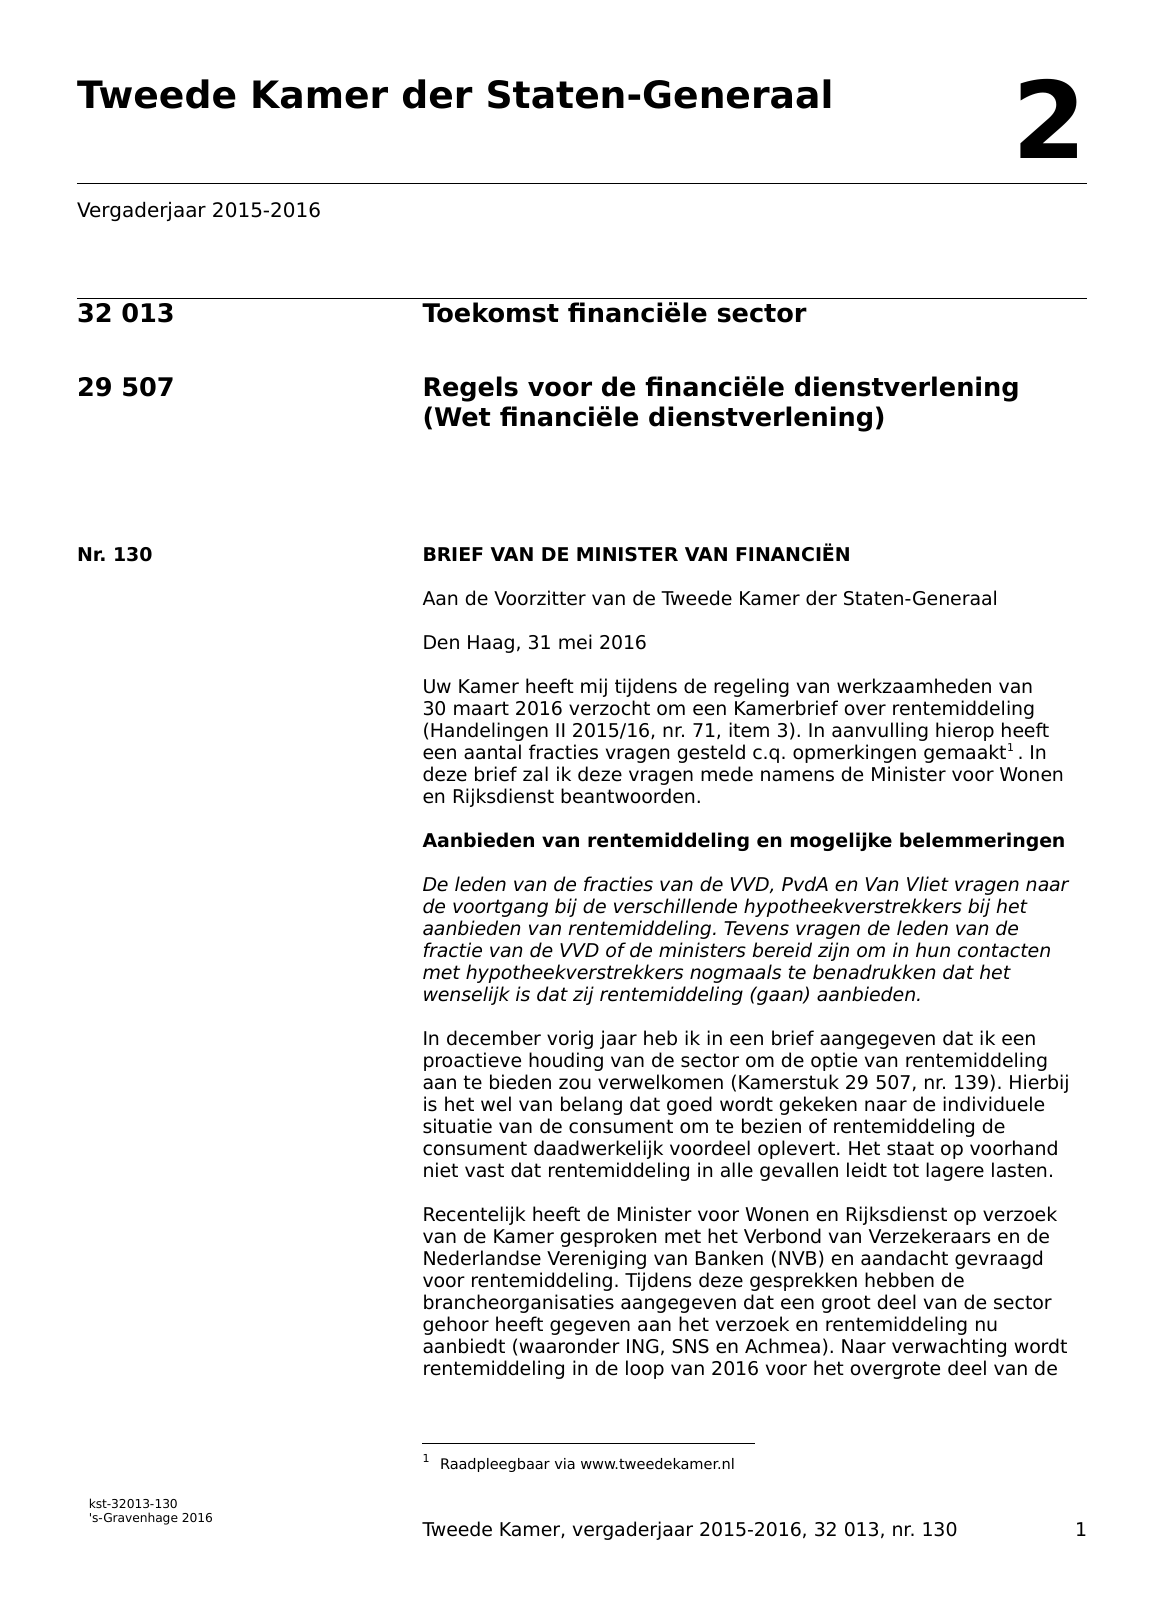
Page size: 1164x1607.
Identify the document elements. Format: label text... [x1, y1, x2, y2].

text Aan de Voorzitter van de Tweede Kamer der Staten-Generaal [422, 588, 1087, 609]
text De leden van de fracties van de VVD, PvdA en Van Vliet vragen naar de voortgang bij de verschillende hypotheekverstrekkers bij het aanbieden van rentemiddeling. Tevens vragen de leden van de fractie van de VVD of de ministers bereid zijn om in hun contacten met hypotheekverstrekkers nogmaals te benadrukken dat het wenselijk is dat zij rentemiddeling (gaan) aanbieden. [422, 874, 1087, 1006]
subtitle Nr. 130 BRIEF VAN DE MINISTER VAN FINANCIËN [77, 543, 1087, 565]
table_cell Vergaderjaar 2015-2016 [77, 184, 1087, 298]
table_header 2 [886, 59, 1087, 183]
text Uw Kamer heeft mij tijdens de regeling van werkzaamheden van 30 maart 2016 verzocht om een Kamerbrief over rentemiddeling (Handelingen II 2015/16, nr. 71, item 3). In aanvulling hierop heeft een aantal fracties vragen gesteld c.q. opmerkingen gemaakt. In deze brief zal ik deze vragen mede namens de Minister voor Wonen en Rijksdienst beantwoorden. [422, 676, 1087, 808]
subtitle 32 013 Toekomst financiële sector [77, 299, 1087, 329]
text In december vorig jaar heb ik in een brief aangegeven dat ik een proactieve houding van de sector om de optie van rentemiddeling aan te bieden zou verwelkomen (Kamerstuk 29 507, nr. 139). Hierbij is het wel van belang dat goed wordt gekeken naar de individuele situatie van de consument om te bezien of rentemiddeling de consument daadwerkelijk voordeel oplevert. Het staat op voorhand niet vast dat rentemiddeling in alle gevallen leidt tot lagere lasten. [422, 1028, 1087, 1182]
text Den Haag, 31 mei 2016 [422, 632, 1087, 654]
text 's-Gravenhage 2016 [88, 1511, 323, 1525]
subtitle Aanbieden van rentemiddeling en mogelijke belemmeringen [422, 830, 1087, 852]
table_header Tweede Kamer der Staten-Generaal [77, 59, 886, 183]
text kst-32013-130 [88, 1497, 323, 1511]
text Raadpleegbaar via www.tweedekamer.nl [422, 1452, 1087, 1474]
subtitle 29 507 Regels voor de financiële dienstverlening (Wet financiële dienstverlening) [77, 373, 1087, 432]
text Recentelijk heeft de Minister voor Wonen en Rijksdienst op verzoek van de Kamer gesproken met het Verbond van Verzekeraars en de Nederlandse Vereniging van Banken (NVB) en aandacht gevraagd voor rentemiddeling. Tijdens deze gesprekken hebben de brancheorganisaties aangegeven dat een groot deel van de sector gehoor heeft gegeven aan het verzoek en rentemiddeling nu aanbiedt (waaronder ING, SNS en Achmea). Naar verwachting wordt rentemiddeling in de loop van 2016 voor het overgrote deel van de [422, 1204, 1087, 1380]
